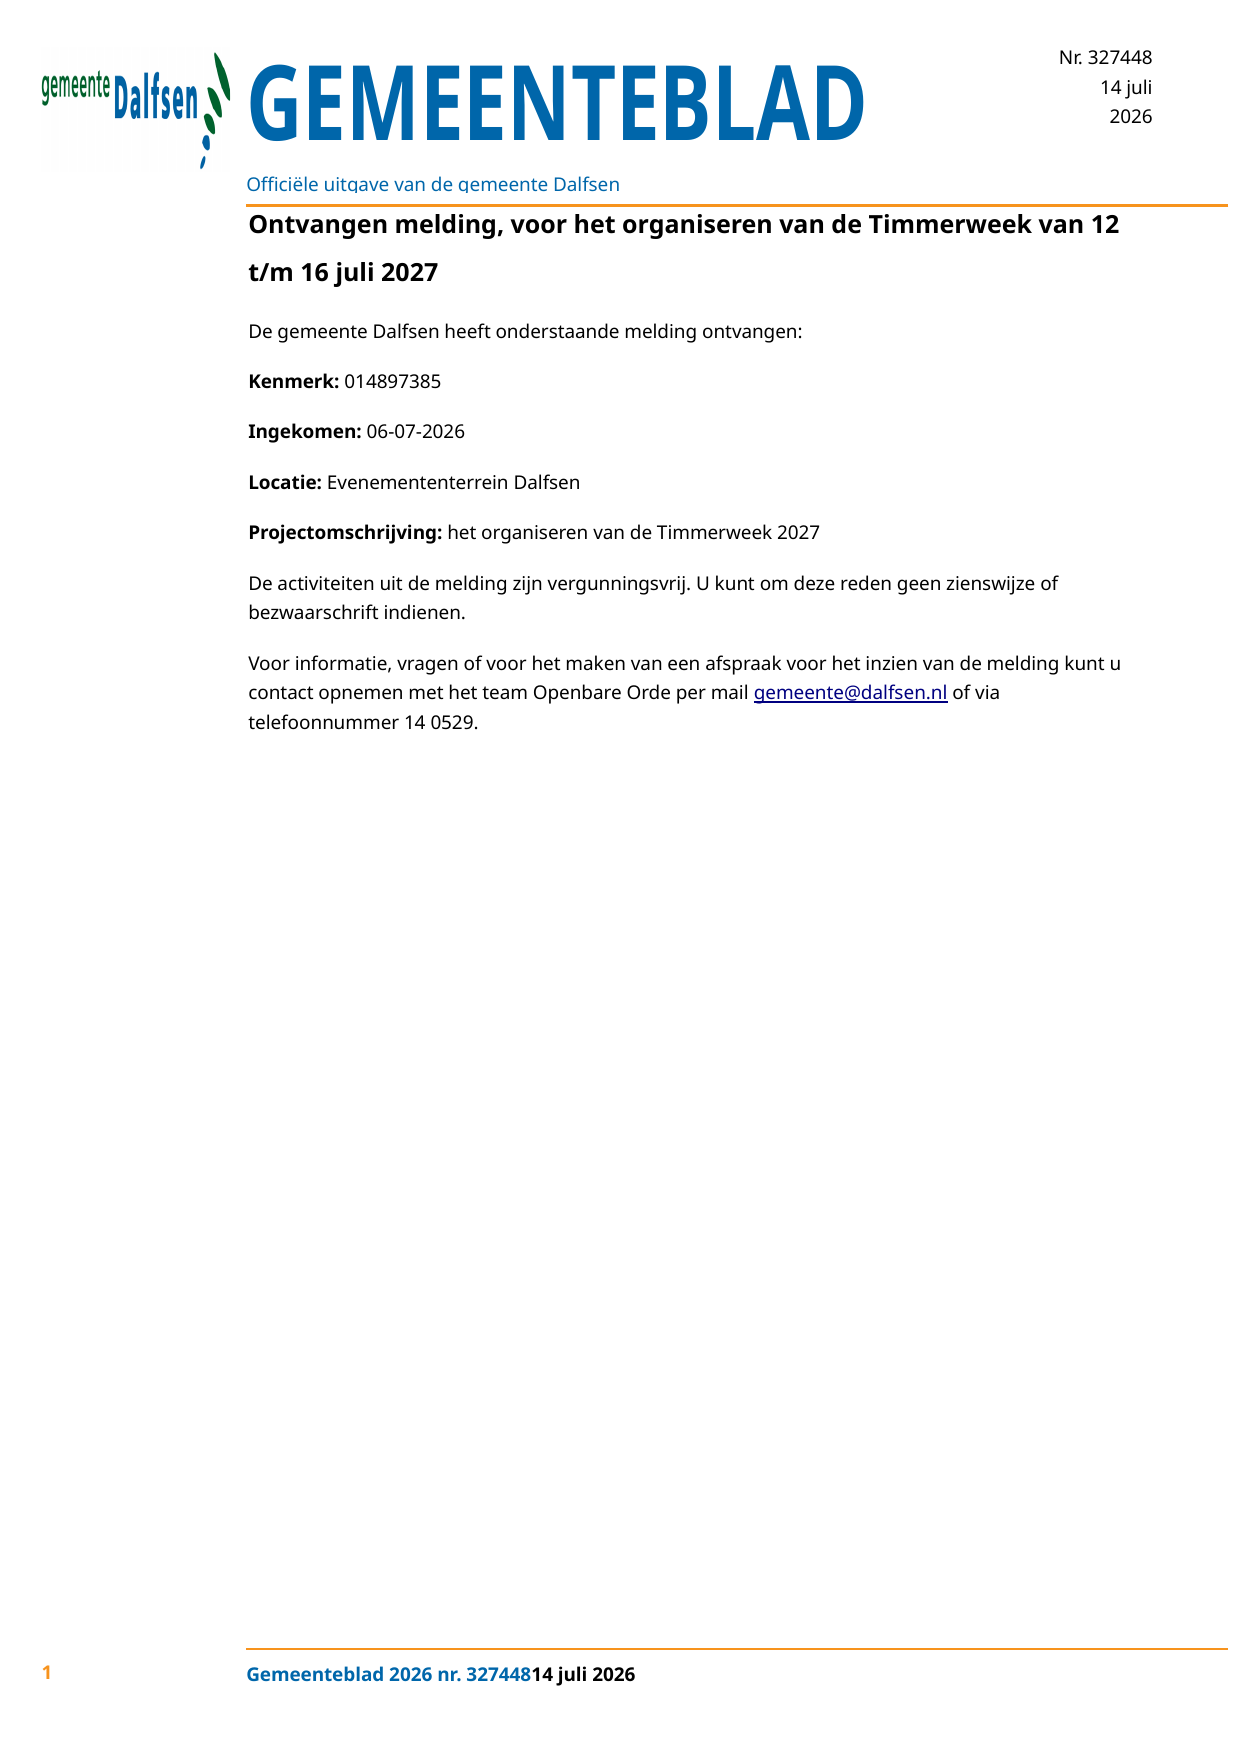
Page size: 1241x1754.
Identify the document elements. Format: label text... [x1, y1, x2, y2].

text Ontvangen melding, voor het organiseren van de Timmerweek van 12 t/m 16 juli 2027 [248, 207, 1152, 288]
text Kenmerk: 014897385 [248, 368, 1152, 394]
text De gemeente Dalfsen heeft onderstaande melding ontvangen: [248, 318, 1152, 344]
text Voor informatie, vragen of voor het maken van een afspraak voor het inzien van de melding kunt u contact opnemen met het team Openbare Orde per mail gemeente@dalfsen.nl of via telefoonnummer 14 0529. [248, 650, 1152, 735]
text Ingekomen: 06-07-2026 [248, 419, 1152, 444]
text Locatie: Evenemententerrein Dalfsen [248, 469, 1152, 495]
picture [41, 47, 231, 172]
text Projectomschrijving: het organiseren van de Timmerweek 2027 [248, 519, 1152, 545]
text De activiteiten uit de melding zijn vergunningsvrij. U kunt om deze reden geen zienswijze of bezwaarschrift indienen. [248, 570, 1152, 625]
